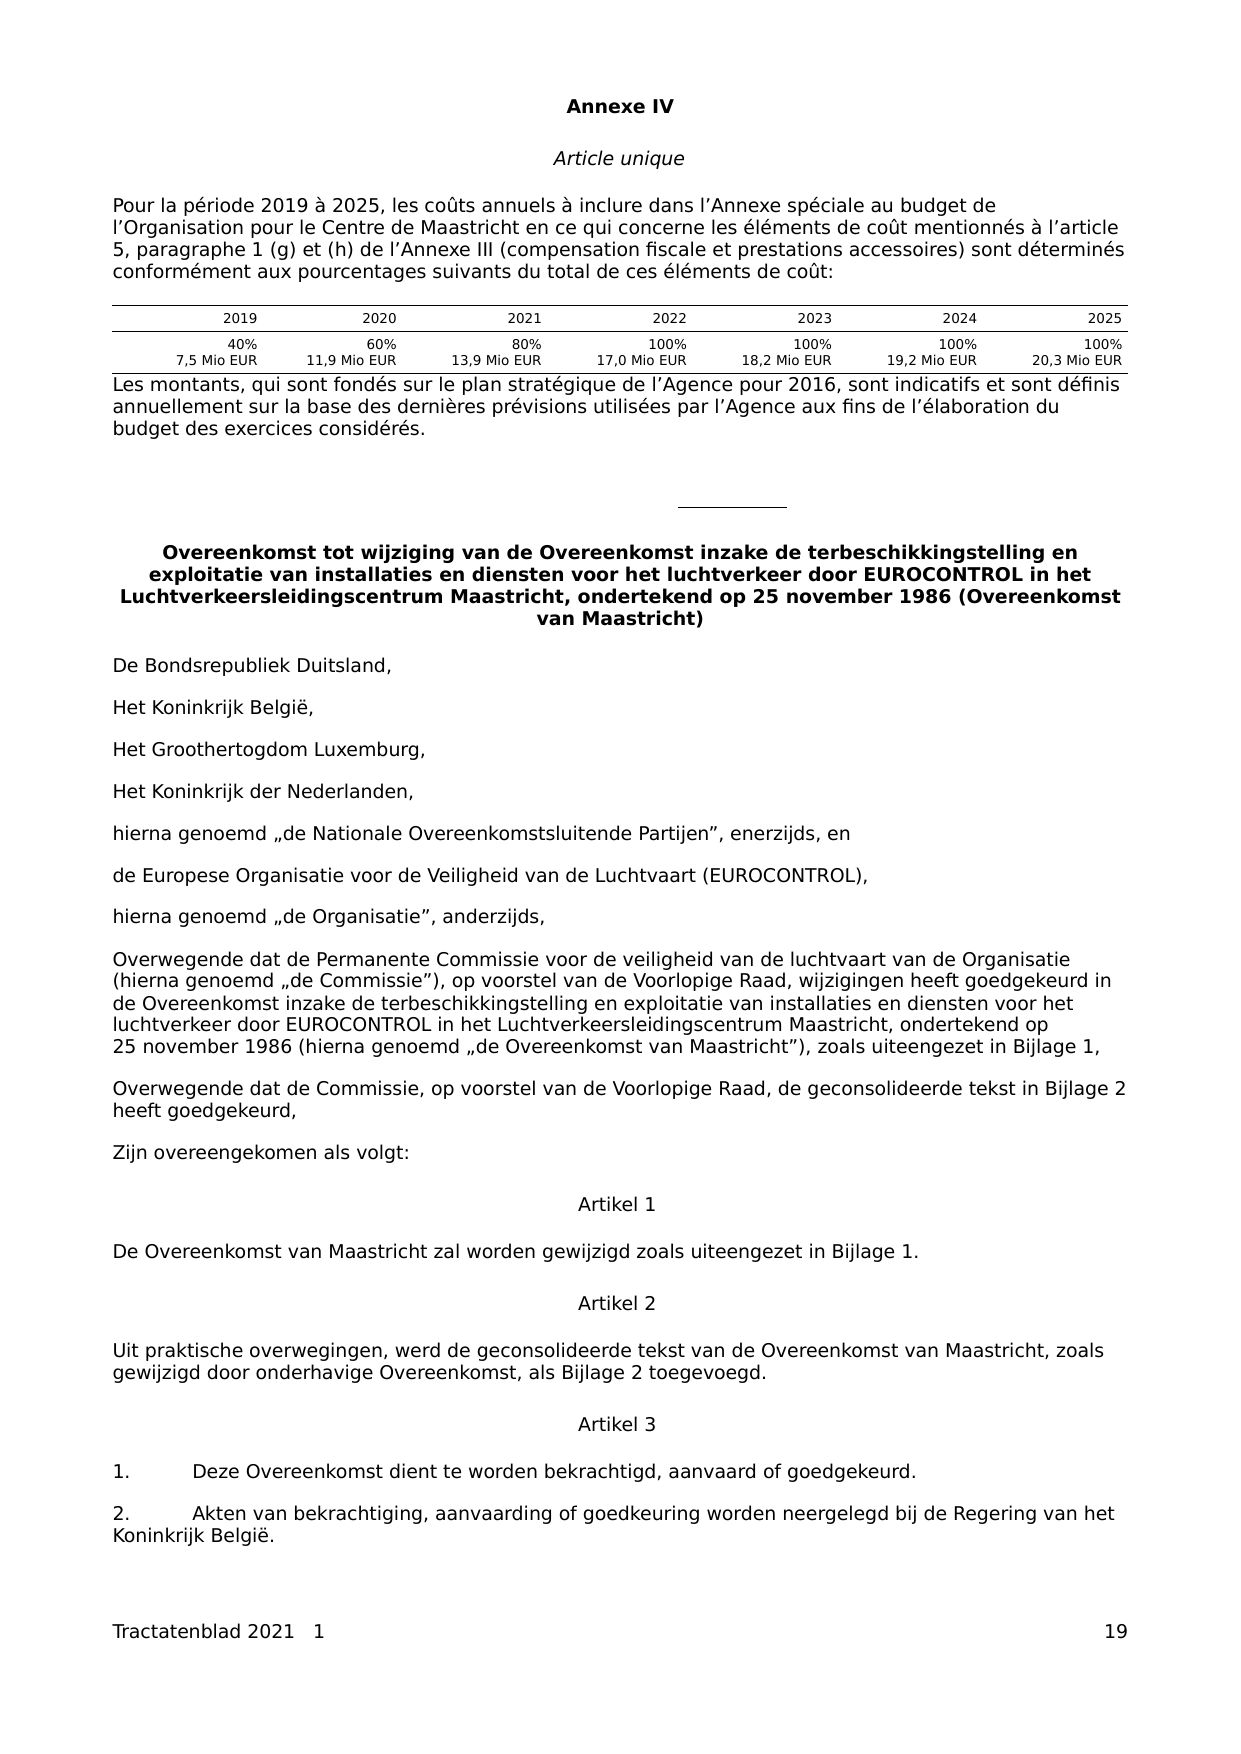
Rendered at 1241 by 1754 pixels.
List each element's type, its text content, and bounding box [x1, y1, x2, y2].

table_cell 18,2 Mio EUR [693, 352, 838, 373]
text Het Groothertogdom Luxemburg, [112, 738, 1128, 761]
text 1. Deze Overeenkomst dient te worden bekrachtigd, aanvaard of goedgekeurd. [112, 1461, 1128, 1483]
table_cell 100% [983, 332, 1128, 352]
table_cell 40% [112, 332, 257, 352]
text Uit praktische overwegingen, werd de geconsolideerde tekst van de Overeenkomst van Maastricht, zoals gewijzigd door onderhavige Overeenkomst, als Bijlage 2 toegevoegd. [112, 1340, 1128, 1384]
table_header 2025 [983, 306, 1128, 331]
text De Bondsrepubliek Duitsland, [112, 654, 1128, 677]
text Pour la période 2019 à 2025, les coûts annuels à inclure dans l’Annexe spéciale au budget de l’Organisation pour le Centre de Maastricht en ce qui concerne les éléments de coût mentionnés à l’article 5, paragraphe 1 (g) et (h) de l’Annexe III (compensation fiscale et prestations accessoires) sont déterminés conformément aux pourcentages suivants du total de ces éléments de coût: [112, 195, 1128, 283]
subtitle Artikel 3 [112, 1414, 1128, 1436]
table_cell 19,2 Mio EUR [838, 352, 983, 373]
table_cell 60% [257, 332, 402, 352]
text 2. Akten van bekrachtiging, aanvaarding of goedkeuring worden neergelegd bij de Regering van het Koninkrijk België. [112, 1503, 1128, 1547]
table_cell 17,0 Mio EUR [548, 352, 693, 373]
text hierna genoemd „de Organisatie”, anderzijds, [112, 906, 1128, 928]
table_cell 11,9 Mio EUR [257, 352, 402, 373]
table_cell 100% [548, 332, 693, 352]
text Het Koninkrijk der Nederlanden, [112, 781, 1128, 802]
text Het Koninkrijk België, [112, 697, 1128, 718]
table_header 2019 [112, 306, 257, 331]
table_cell 80% [403, 332, 547, 352]
table_cell 20,3 Mio EUR [983, 352, 1128, 373]
table_cell 13,9 Mio EUR [403, 352, 547, 373]
text Zijn overeengekomen als volgt: [112, 1142, 1128, 1164]
table_cell 7,5 Mio EUR [112, 352, 257, 373]
subtitle Annexe IV [112, 96, 1128, 118]
table_header 2023 [693, 306, 838, 331]
subtitle Artikel 1 [112, 1194, 1128, 1216]
subtitle Overeenkomst tot wijziging van de Overeenkomst inzake de terbeschikkingstelling en exploitatie van installaties en diensten voor het luchtverkeer door EUROCONTROL in het Luchtverkeersleidingscentrum Maastricht, ondertekend op 25 november 1986 (Overeenkomst van Maastricht) [112, 542, 1128, 629]
table_header 2022 [548, 306, 693, 331]
text Overwegende dat de Commissie, op voorstel van de Voorlopige Raad, de geconsolideerde tekst in Bijlage 2 heeft goedgekeurd, [112, 1078, 1128, 1122]
table_header 2021 [403, 306, 547, 331]
subtitle Article unique [112, 148, 1128, 170]
text Overwegende dat de Permanente Commissie voor de veiligheid van de luchtvaart van de Organisatie (hierna genoemd „de Commissie”), op voorstel van de Voorlopige Raad, wijzigingen heeft goedgekeurd in de Overeenkomst inzake de terbeschikkingstelling en exploitatie van installaties en diensten voor het luchtverkeer door EUROCONTROL in het Luchtverkeersleidingscentrum Maastricht, ondertekend op 25 november 1986 (hierna genoemd „de Overeenkomst van Maastricht”), zoals uiteengezet in Bijlage 1, [112, 948, 1128, 1058]
text hierna genoemd „de Nationale Overeenkomstsluitende Partijen”, enerzijds, en [112, 822, 1128, 844]
text De Overeenkomst van Maastricht zal worden gewijzigd zoals uiteengezet in Bijlage 1. [112, 1241, 1128, 1263]
table_header 2020 [257, 306, 402, 331]
text de Europese Organisatie voor de Veiligheid van de Luchtvaart (EUROCONTROL), [112, 864, 1128, 886]
subtitle Artikel 2 [112, 1293, 1128, 1315]
table_header 2024 [838, 306, 983, 331]
table_cell 100% [693, 332, 838, 352]
table_cell 100% [838, 332, 983, 352]
text Les montants, qui sont fondés sur le plan stratégique de l’Agence pour 2016, sont indicatifs et sont définis annuellement sur la base des dernières prévisions utilisées par l’Agence aux fins de l’élaboration du budget des exercices considérés. [112, 374, 1128, 440]
